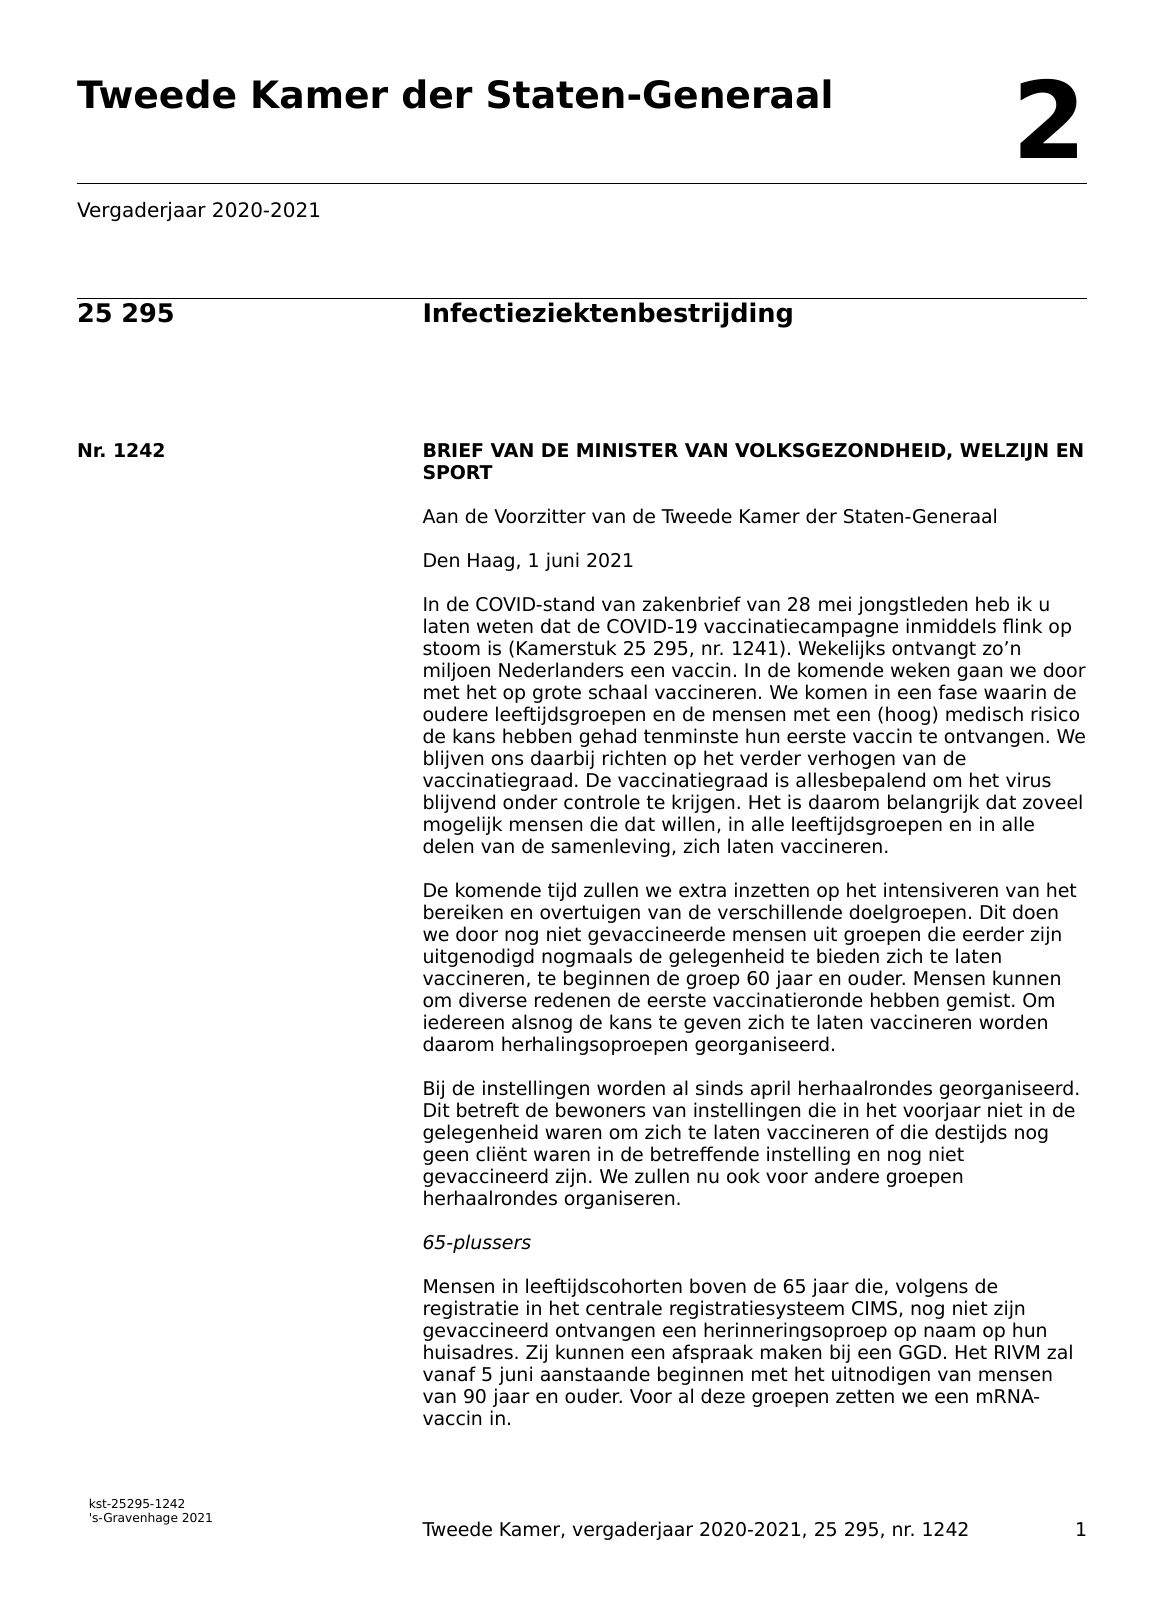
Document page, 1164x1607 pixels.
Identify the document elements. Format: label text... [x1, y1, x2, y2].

table_header Tweede Kamer der Staten-Generaal [77, 59, 886, 183]
text 's-Gravenhage 2021 [88, 1511, 323, 1525]
subtitle 25 295 Infectieziektenbestrijding [77, 299, 1087, 329]
text Bij de instellingen worden al sinds april herhaalrondes georganiseerd. Dit betreft de bewoners van instellingen die in het voorjaar niet in de gelegenheid waren om zich te laten vaccineren of die destijds nog geen cliënt waren in de betreffende instelling en nog niet gevaccineerd zijn. We zullen nu ook voor andere groepen herhaalrondes organiseren. [422, 1078, 1087, 1210]
text Mensen in leeftijdscohorten boven de 65 jaar die, volgens de registratie in het centrale registratiesysteem CIMS, nog niet zijn gevaccineerd ontvangen een herinneringsoproep op naam op hun huisadres. Zij kunnen een afspraak maken bij een GGD. Het RIVM zal vanaf 5 juni aanstaande beginnen met het uitnodigen van mensen van 90 jaar en ouder. Voor al deze groepen zetten we een mRNA-vaccin in. [422, 1276, 1087, 1430]
table_header 2 [886, 59, 1087, 183]
table_cell Vergaderjaar 2020-2021 [77, 184, 1087, 298]
subtitle Nr. 1242 BRIEF VAN DE MINISTER VAN VOLKSGEZONDHEID, WELZIJN EN SPORT [77, 440, 1087, 484]
subtitle 65-plussers [422, 1232, 1087, 1254]
text De komende tijd zullen we extra inzetten op het intensiveren van het bereiken en overtuigen van de verschillende doelgroepen. Dit doen we door nog niet gevaccineerde mensen uit groepen die eerder zijn uitgenodigd nogmaals de gelegenheid te bieden zich te laten vaccineren, te beginnen de groep 60 jaar en ouder. Mensen kunnen om diverse redenen de eerste vaccinatieronde hebben gemist. Om iedereen alsnog de kans te geven zich te laten vaccineren worden daarom herhalingsoproepen georganiseerd. [422, 880, 1087, 1056]
text Den Haag, 1 juni 2021 [422, 550, 1087, 572]
text Aan de Voorzitter van de Tweede Kamer der Staten-Generaal [422, 506, 1087, 528]
text kst-25295-1242 [88, 1497, 323, 1511]
text In de COVID-stand van zakenbrief van 28 mei jongstleden heb ik u laten weten dat de COVID-19 vaccinatiecampagne inmiddels flink op stoom is (Kamerstuk 25 295, nr. 1241). Wekelijks ontvangt zo’n miljoen Nederlanders een vaccin. In de komende weken gaan we door met het op grote schaal vaccineren. We komen in een fase waarin de oudere leeftijdsgroepen en de mensen met een (hoog) medisch risico de kans hebben gehad tenminste hun eerste vaccin te ontvangen. We blijven ons daarbij richten op het verder verhogen van de vaccinatiegraad. De vaccinatiegraad is allesbepalend om het virus blijvend onder controle te krijgen. Het is daarom belangrijk dat zoveel mogelijk mensen die dat willen, in alle leeftijdsgroepen en in alle delen van de samenleving, zich laten vaccineren. [422, 594, 1087, 858]
